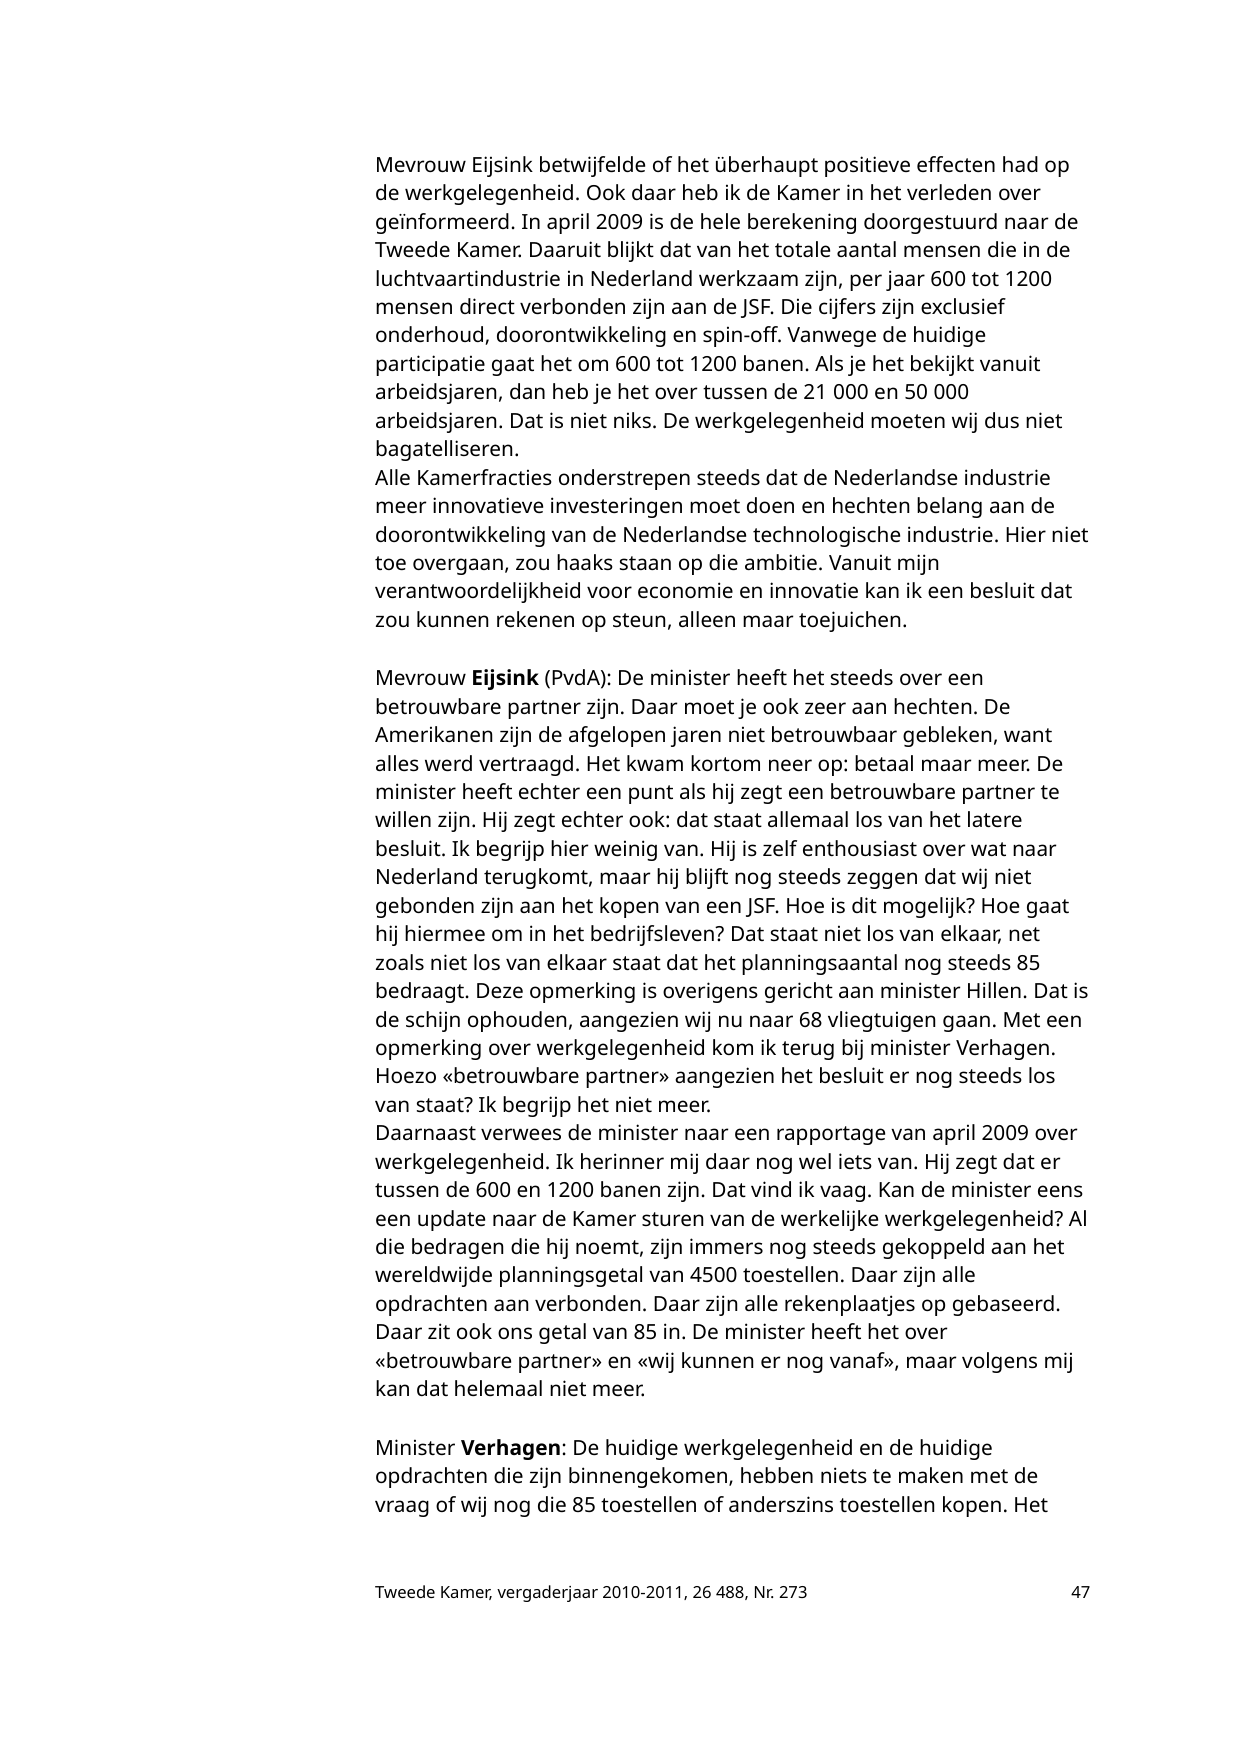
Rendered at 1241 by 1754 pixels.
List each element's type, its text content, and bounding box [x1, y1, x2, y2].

text Minister Verhagen: De huidige werkgelegenheid en de huidige opdrachten die zijn binnengekomen, hebben niets te maken met de vraag of wij nog die 85 toestellen of anderszins toestellen kopen. Het [375, 1433, 1090, 1518]
text Alle Kamerfracties onderstrepen steeds dat de Nederlandse industrie meer innovatieve investeringen moet doen en hechten belang aan de doorontwikkeling van de Nederlandse technologische industrie. Hier niet toe overgaan, zou haaks staan op die ambitie. Vanuit mijn verantwoordelijkheid voor economie en innovatie kan ik een besluit dat zou kunnen rekenen op steun, alleen maar toejuichen. [375, 463, 1090, 633]
text Mevrouw Eijsink betwijfelde of het überhaupt positieve effecten had op de werkgelegenheid. Ook daar heb ik de Kamer in het verleden over geïnformeerd. In april 2009 is de hele berekening doorgestuurd naar de Tweede Kamer. Daaruit blijkt dat van het totale aantal mensen die in de luchtvaartindustrie in Nederland werkzaam zijn, per jaar 600 tot 1200 mensen direct verbonden zijn aan de JSF. Die cijfers zijn exclusief onderhoud, doorontwikkeling en spin-off. Vanwege de huidige participatie gaat het om 600 tot 1200 banen. Als je het bekijkt vanuit arbeidsjaren, dan heb je het over tussen de 21 000 en 50 000 arbeidsjaren. Dat is niet niks. De werkgelegenheid moeten wij dus niet bagatelliseren. [375, 150, 1090, 463]
text Daarnaast verwees de minister naar een rapportage van april 2009 over werkgelegenheid. Ik herinner mij daar nog wel iets van. Hij zegt dat er tussen de 600 en 1200 banen zijn. Dat vind ik vaag. Kan de minister eens een update naar de Kamer sturen van de werkelijke werkgelegenheid? Al die bedragen die hij noemt, zijn immers nog steeds gekoppeld aan het wereldwijde planningsgetal van 4500 toestellen. Daar zijn alle opdrachten aan verbonden. Daar zijn alle rekenplaatjes op gebaseerd. Daar zit ook ons getal van 85 in. De minister heeft het over «betrouwbare partner» en «wij kunnen er nog vanaf», maar volgens mij kan dat helemaal niet meer. [375, 1118, 1090, 1403]
text Mevrouw Eijsink (PvdA): De minister heeft het steeds over een betrouwbare partner zijn. Daar moet je ook zeer aan hechten. De Amerikanen zijn de afgelopen jaren niet betrouwbaar gebleken, want alles werd vertraagd. Het kwam kortom neer op: betaal maar meer. De minister heeft echter een punt als hij zegt een betrouwbare partner te willen zijn. Hij zegt echter ook: dat staat allemaal los van het latere besluit. Ik begrijp hier weinig van. Hij is zelf enthousiast over wat naar Nederland terugkomt, maar hij blijft nog steeds zeggen dat wij niet gebonden zijn aan het kopen van een JSF. Hoe is dit mogelijk? Hoe gaat hij hiermee om in het bedrijfsleven? Dat staat niet los van elkaar, net zoals niet los van elkaar staat dat het planningsaantal nog steeds 85 bedraagt. Deze opmerking is overigens gericht aan minister Hillen. Dat is de schijn ophouden, aangezien wij nu naar 68 vliegtuigen gaan. Met een opmerking over werkgelegenheid kom ik terug bij minister Verhagen. Hoezo «betrouwbare partner» aangezien het besluit er nog steeds los van staat? Ik begrijp het niet meer. [375, 663, 1090, 1118]
